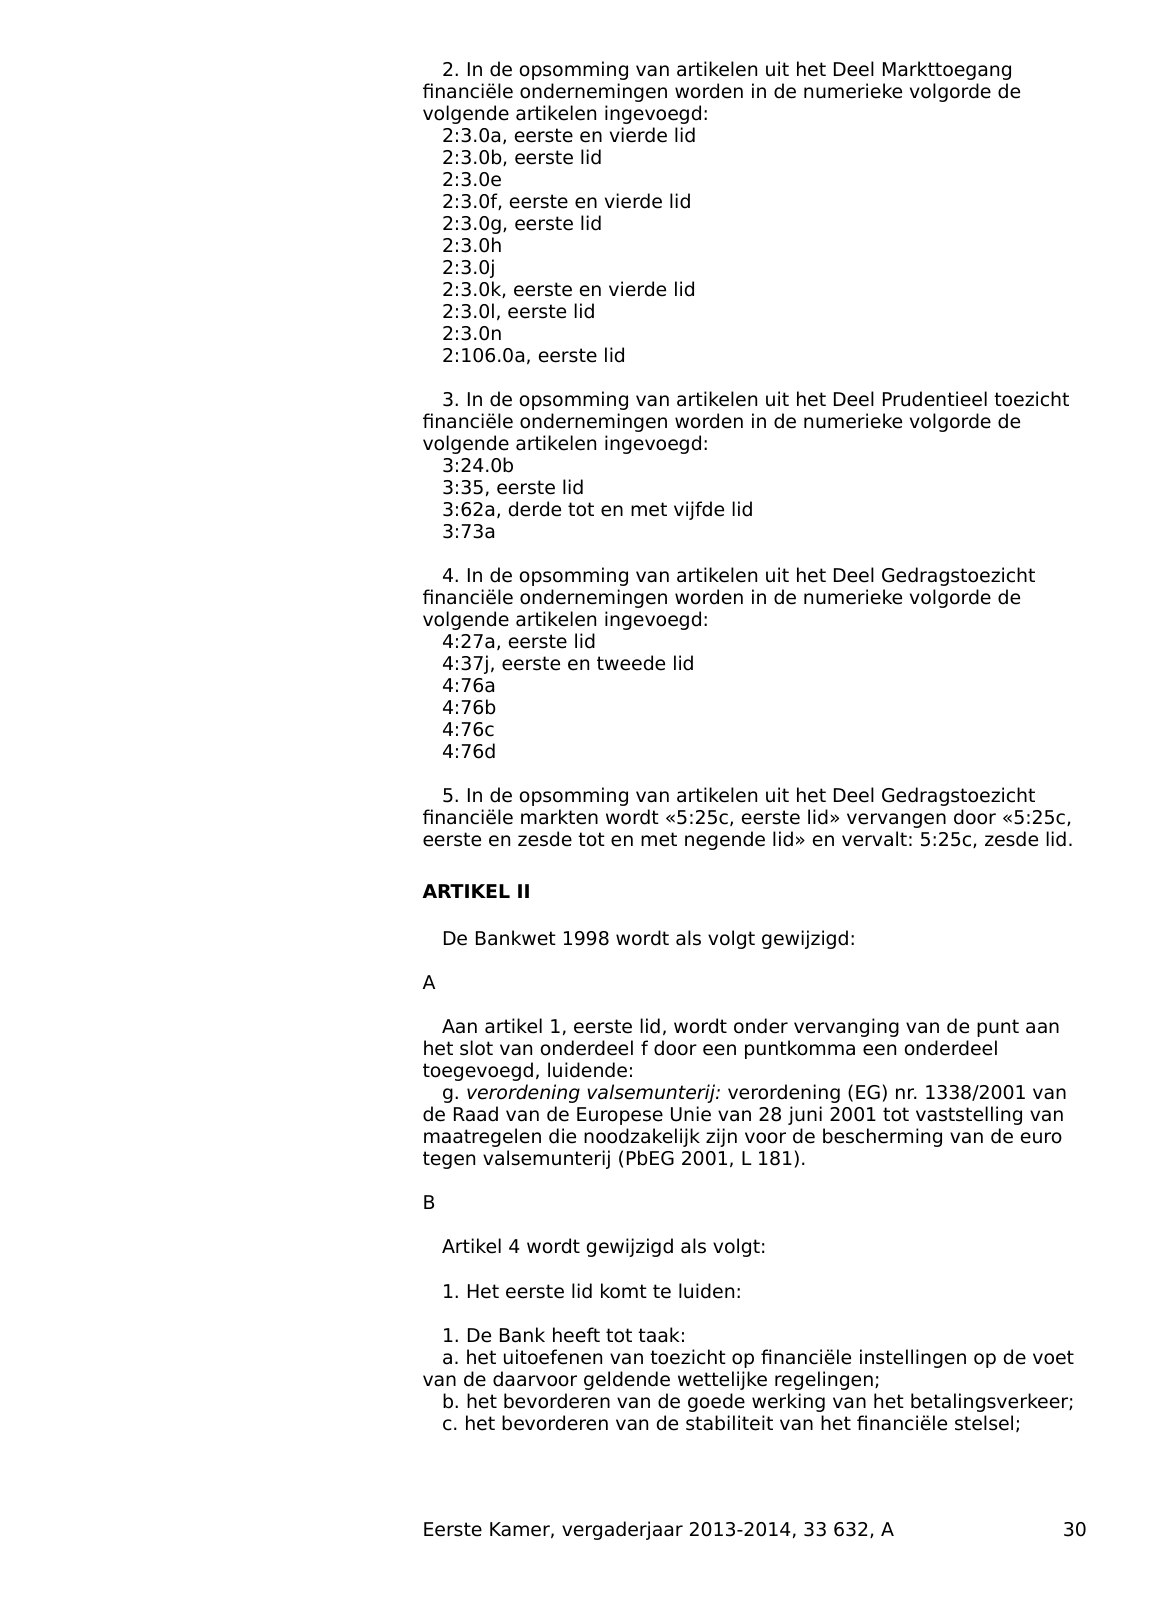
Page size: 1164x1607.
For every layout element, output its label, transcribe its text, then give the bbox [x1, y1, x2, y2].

text 2:3.0j [422, 257, 1087, 279]
text 4:76a [422, 675, 1087, 697]
text 3. In de opsomming van artikelen uit het Deel Prudentieel toezicht financiële ondernemingen worden in de numerieke volgorde de volgende artikelen ingevoegd: [422, 389, 1087, 455]
subtitle ARTIKEL II [422, 881, 1087, 903]
text c. het bevorderen van de stabiliteit van het financiële stelsel; [422, 1413, 1087, 1435]
text A [422, 972, 1087, 994]
text 2:3.0e [422, 169, 1087, 191]
text 2:106.0a, eerste lid [422, 345, 1087, 367]
text 4:76b [422, 697, 1087, 719]
text 2:3.0f, eerste en vierde lid [422, 191, 1087, 213]
text 1. Het eerste lid komt te luiden: [422, 1281, 1087, 1303]
text 4:37j, eerste en tweede lid [422, 653, 1087, 675]
text 2:3.0n [422, 323, 1087, 345]
text g. verordening valsemunterij: verordening (EG) nr. 1338/2001 van de Raad van de Europese Unie van 28 juni 2001 tot vaststelling van maatregelen die noodzakelijk zijn voor de bescherming van de euro tegen valsemunterij (PbEG 2001, L 181). [422, 1082, 1087, 1170]
text 3:62a, derde tot en met vijfde lid [422, 499, 1087, 521]
text 3:73a [422, 521, 1087, 543]
text b. het bevorderen van de goede werking van het betalingsverkeer; [422, 1391, 1087, 1413]
text B [422, 1192, 1087, 1214]
text 4:76c [422, 719, 1087, 741]
text 3:24.0b [422, 455, 1087, 477]
text 3:35, eerste lid [422, 477, 1087, 499]
text Aan artikel 1, eerste lid, wordt onder vervanging van de punt aan het slot van onderdeel f door een puntkomma een onderdeel toegevoegd, luidende: [422, 1016, 1087, 1082]
text 2:3.0h [422, 235, 1087, 257]
text 4. In de opsomming van artikelen uit het Deel Gedragstoezicht financiële ondernemingen worden in de numerieke volgorde de volgende artikelen ingevoegd: [422, 565, 1087, 631]
text 1. De Bank heeft tot taak: [422, 1325, 1087, 1347]
text 2:3.0b, eerste lid [422, 147, 1087, 169]
text Artikel 4 wordt gewijzigd als volgt: [422, 1236, 1087, 1258]
text 4:27a, eerste lid [422, 631, 1087, 653]
text 2. In de opsomming van artikelen uit het Deel Markttoegang financiële ondernemingen worden in de numerieke volgorde de volgende artikelen ingevoegd: [422, 59, 1087, 125]
text 2:3.0a, eerste en vierde lid [422, 125, 1087, 147]
text 5. In de opsomming van artikelen uit het Deel Gedragstoezicht financiële markten wordt «5:25c, eerste lid» vervangen door «5:25c, eerste en zesde tot en met negende lid» en vervalt: 5:25c, zesde lid. [422, 785, 1087, 851]
text 2:3.0l, eerste lid [422, 301, 1087, 323]
text De Bankwet 1998 wordt als volgt gewijzigd: [422, 928, 1087, 950]
text 2:3.0g, eerste lid [422, 213, 1087, 235]
text 4:76d [422, 741, 1087, 763]
text 2:3.0k, eerste en vierde lid [422, 279, 1087, 301]
text a. het uitoefenen van toezicht op financiële instellingen op de voet van de daarvoor geldende wettelijke regelingen; [422, 1347, 1087, 1391]
